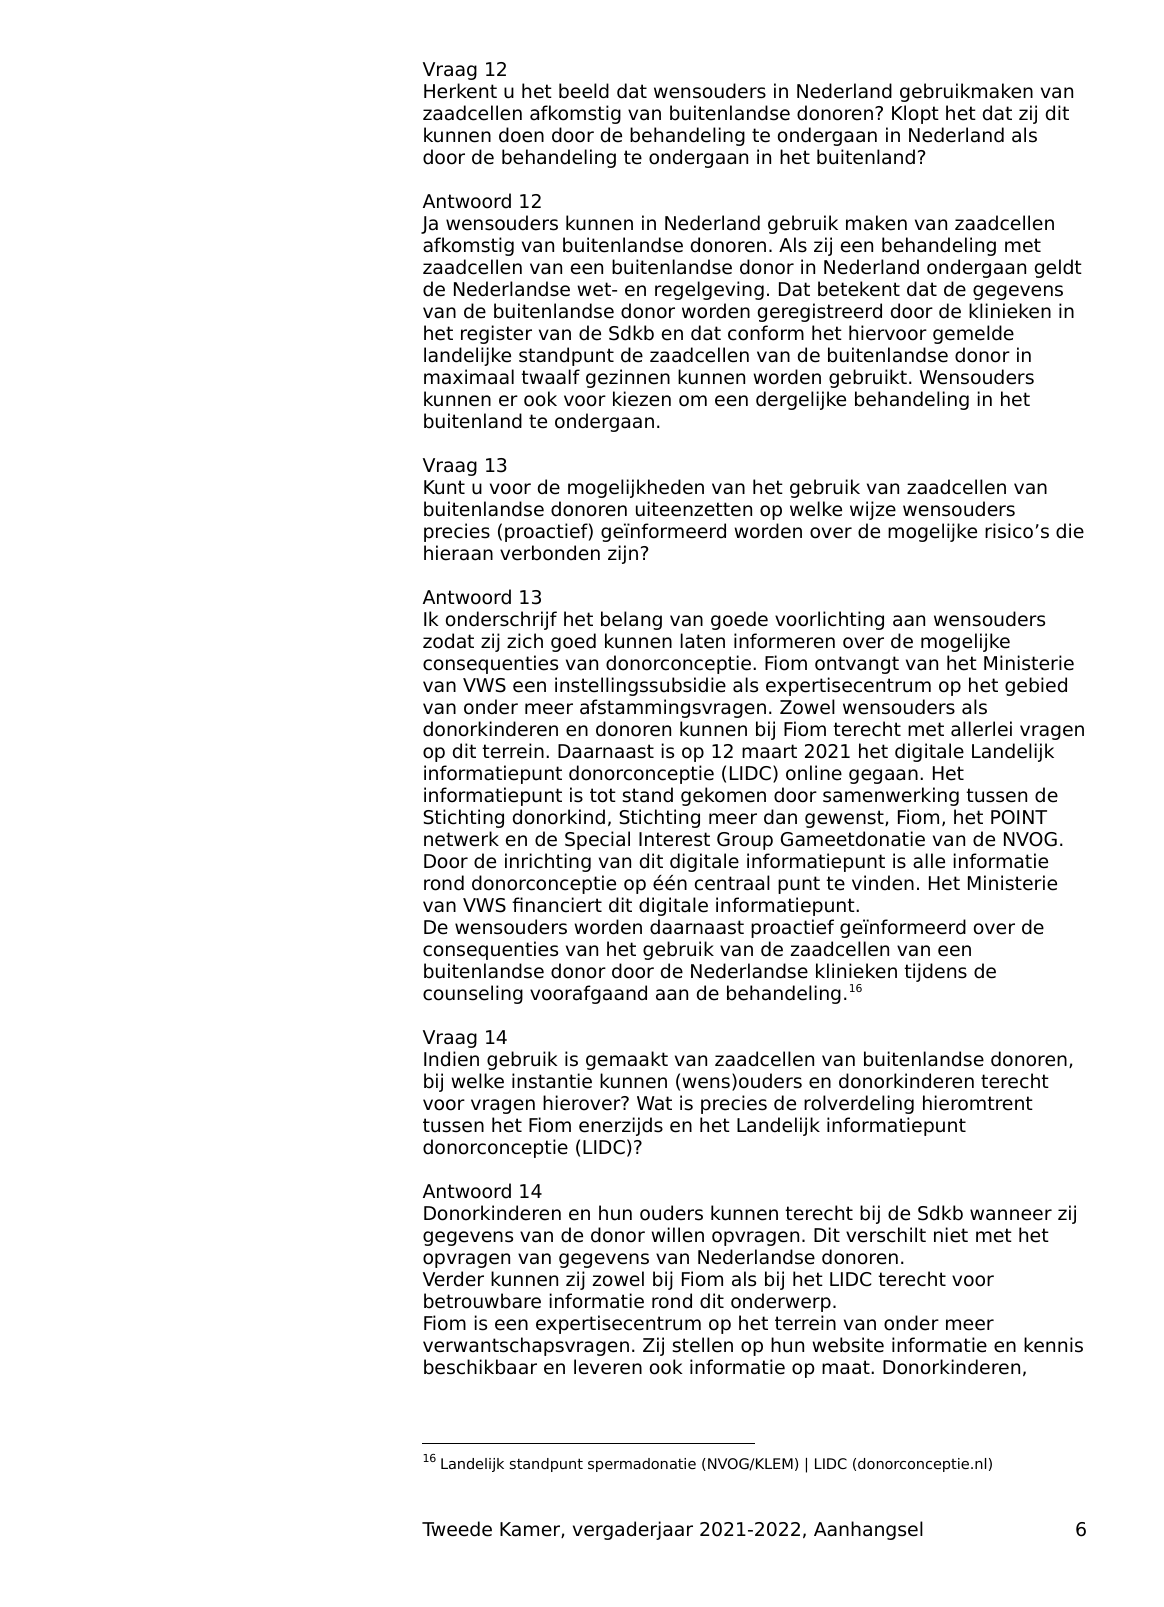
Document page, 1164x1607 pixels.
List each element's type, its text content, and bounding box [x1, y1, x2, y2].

text Antwoord 13 [422, 587, 1087, 609]
text Indien gebruik is gemaakt van zaadcellen van buitenlandse donoren, bij welke instantie kunnen (wens)ouders en donorkinderen terecht voor vragen hierover? Wat is precies de rolverdeling hieromtrent tussen het Fiom enerzijds en het Landelijk informatiepunt donorconceptie (LIDC)? [422, 1049, 1087, 1159]
text Vraag 13 [422, 455, 1087, 477]
text De wensouders worden daarnaast proactief geïnformeerd over de consequenties van het gebruik van de zaadcellen van een buitenlandse donor door de Nederlandse klinieken tijdens de counseling voorafgaand aan de behandeling. [422, 917, 1087, 1005]
text Vraag 14 [422, 1027, 1087, 1049]
text Antwoord 14 [422, 1181, 1087, 1203]
text Ja wensouders kunnen in Nederland gebruik maken van zaadcellen afkomstig van buitenlandse donoren. Als zij een behandeling met zaadcellen van een buitenlandse donor in Nederland ondergaan geldt de Nederlandse wet- en regelgeving. Dat betekent dat de gegevens van de buitenlandse donor worden geregistreerd door de klinieken in het register van de Sdkb en dat conform het hiervoor gemelde landelijke standpunt de zaadcellen van de buitenlandse donor in maximaal twaalf gezinnen kunnen worden gebruikt. Wensouders kunnen er ook voor kiezen om een dergelijke behandeling in het buitenland te ondergaan. [422, 213, 1087, 433]
text Verder kunnen zij zowel bij Fiom als bij het LIDC terecht voor betrouwbare informatie rond dit onderwerp. [422, 1269, 1087, 1313]
text Herkent u het beeld dat wensouders in Nederland gebruikmaken van zaadcellen afkomstig van buitenlandse donoren? Klopt het dat zij dit kunnen doen door de behandeling te ondergaan in Nederland als door de behandeling te ondergaan in het buitenland? [422, 81, 1087, 169]
text Ik onderschrijf het belang van goede voorlichting aan wensouders zodat zij zich goed kunnen laten informeren over de mogelijke consequenties van donorconceptie. Fiom ontvangt van het Ministerie van VWS een instellingssubsidie als expertisecentrum op het gebied van onder meer afstammingsvragen. Zowel wensouders als donorkinderen en donoren kunnen bij Fiom terecht met allerlei vragen op dit terrein. Daarnaast is op 12 maart 2021 het digitale Landelijk informatiepunt donorconceptie (LIDC) online gegaan. Het informatiepunt is tot stand gekomen door samenwerking tussen de Stichting donorkind, Stichting meer dan gewenst, Fiom, het POINT netwerk en de Special Interest Group Gameetdonatie van de NVOG. Door de inrichting van dit digitale informatiepunt is alle informatie rond donorconceptie op één centraal punt te vinden. Het Ministerie van VWS financiert dit digitale informatiepunt. [422, 609, 1087, 917]
text Antwoord 12 [422, 191, 1087, 213]
text Kunt u voor de mogelijkheden van het gebruik van zaadcellen van buitenlandse donoren uiteenzetten op welke wijze wensouders precies (proactief) geïnformeerd worden over de mogelijke risico’s die hieraan verbonden zijn? [422, 477, 1087, 565]
text Fiom is een expertisecentrum op het terrein van onder meer verwantschapsvragen. Zij stellen op hun website informatie en kennis beschikbaar en leveren ook informatie op maat. Donorkinderen, [422, 1313, 1087, 1379]
text Vraag 12 [422, 59, 1087, 81]
text Landelijk standpunt spermadonatie (NVOG/KLEM) | LIDC (donorconceptie.nl) [422, 1452, 1087, 1474]
text Donorkinderen en hun ouders kunnen terecht bij de Sdkb wanneer zij gegevens van de donor willen opvragen. Dit verschilt niet met het opvragen van gegevens van Nederlandse donoren. [422, 1203, 1087, 1269]
